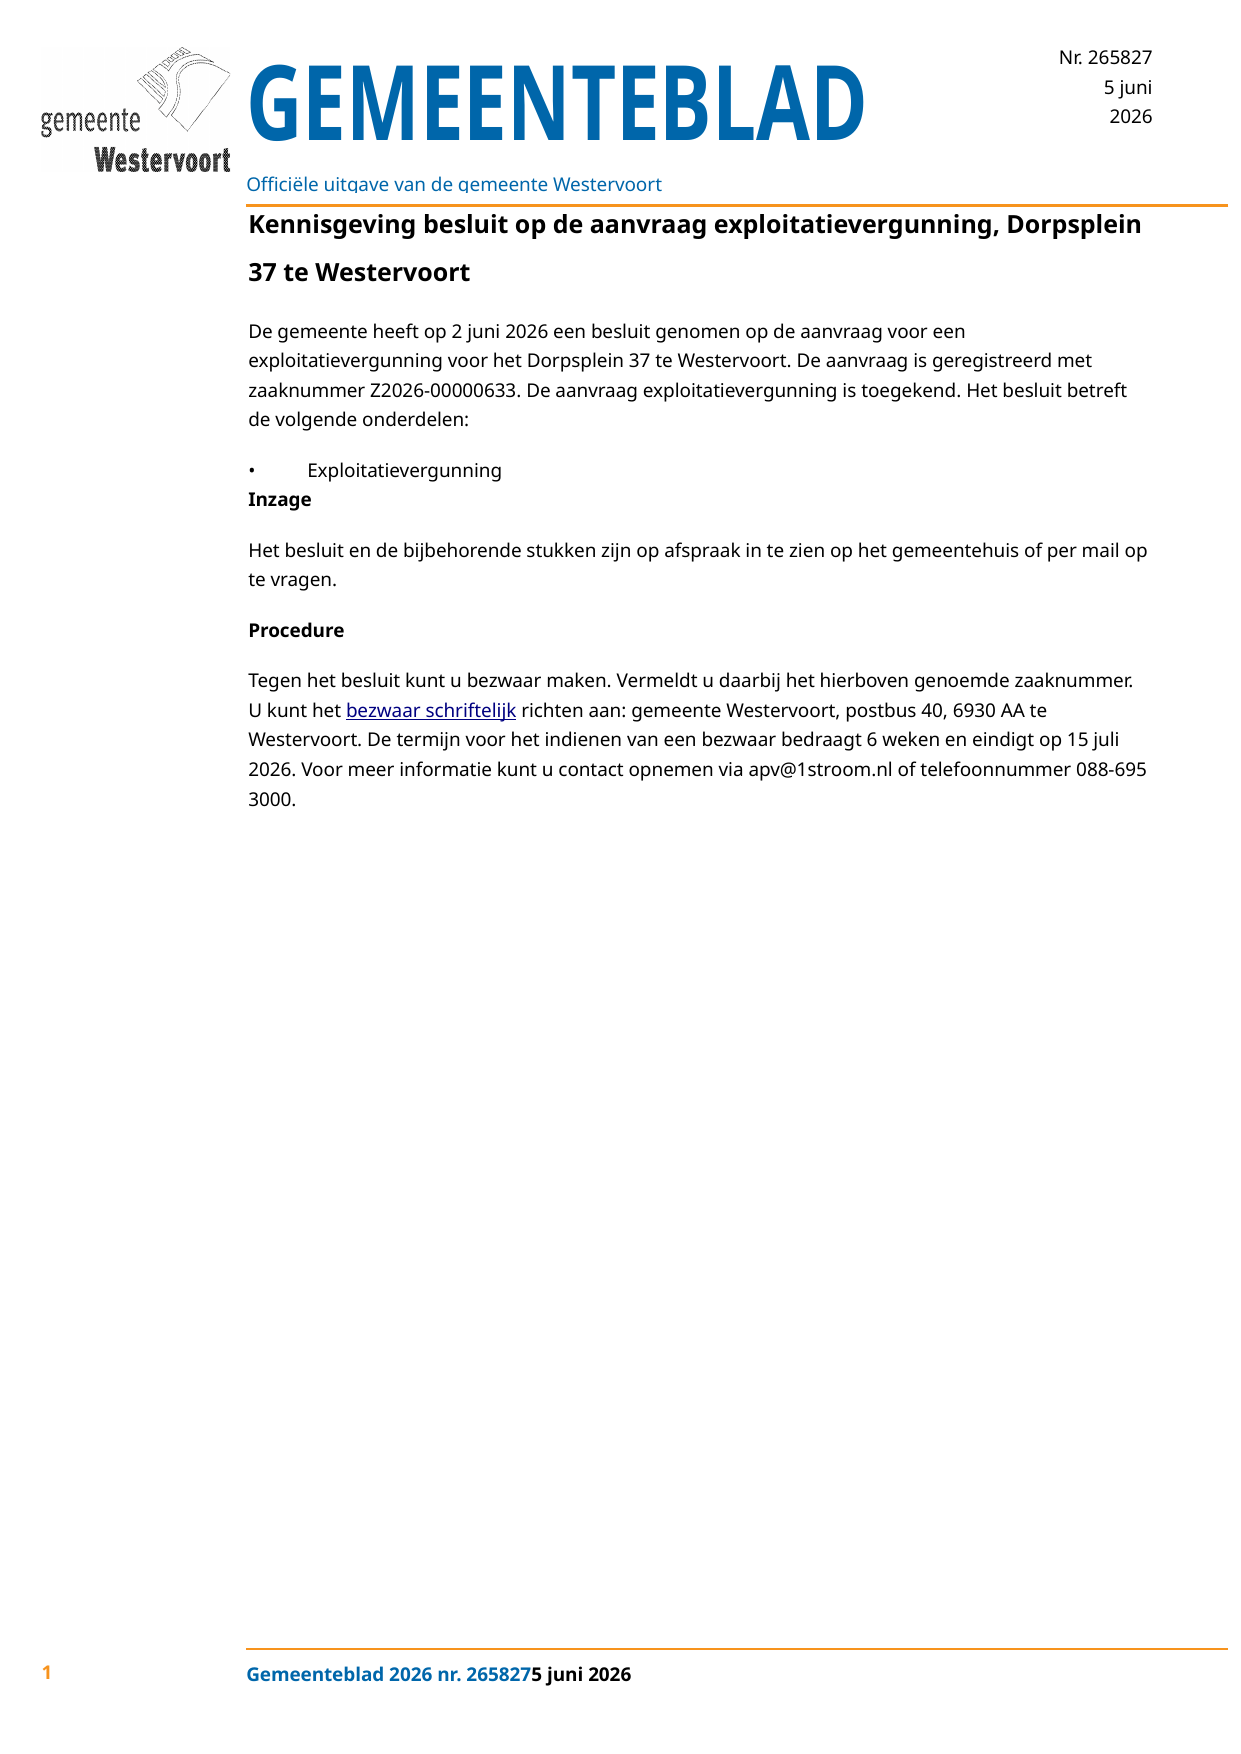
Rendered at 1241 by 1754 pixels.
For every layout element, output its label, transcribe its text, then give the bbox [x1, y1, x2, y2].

list Exploitatievergunning [248, 457, 1152, 483]
text Procedure [248, 617, 1152, 643]
picture [41, 47, 231, 172]
text De gemeente heeft op 2 juni 2026 een besluit genomen op de aanvraag voor een exploitatievergunning voor het Dorpsplein 37 te Westervoort. De aanvraag is geregistreerd met zaaknummer Z2026-00000633. De aanvraag exploitatievergunning is toegekend. Het besluit betreft de volgende onderdelen: [248, 318, 1152, 432]
text Kennisgeving besluit op de aanvraag exploitatievergunning, Dorpsplein 37 te Westervoort [248, 207, 1152, 288]
text Tegen het besluit kunt u bezwaar maken. Vermeldt u daarbij het hierboven genoemde zaaknummer. U kunt het bezwaar schriftelijk richten aan: gemeente Westervoort, postbus 40, 6930 AA te Westervoort. De termijn voor het indienen van een bezwaar bedraagt 6 weken en eindigt op 15 juli 2026. Voor meer informatie kunt u contact opnemen via apv@1stroom.nl of telefoonnummer 088-695 3000. [248, 667, 1152, 812]
text Het besluit en de bijbehorende stukken zijn op afspraak in te zien op het gemeentehuis of per mail op te vragen. [248, 537, 1152, 592]
text Inzage [248, 487, 1152, 512]
